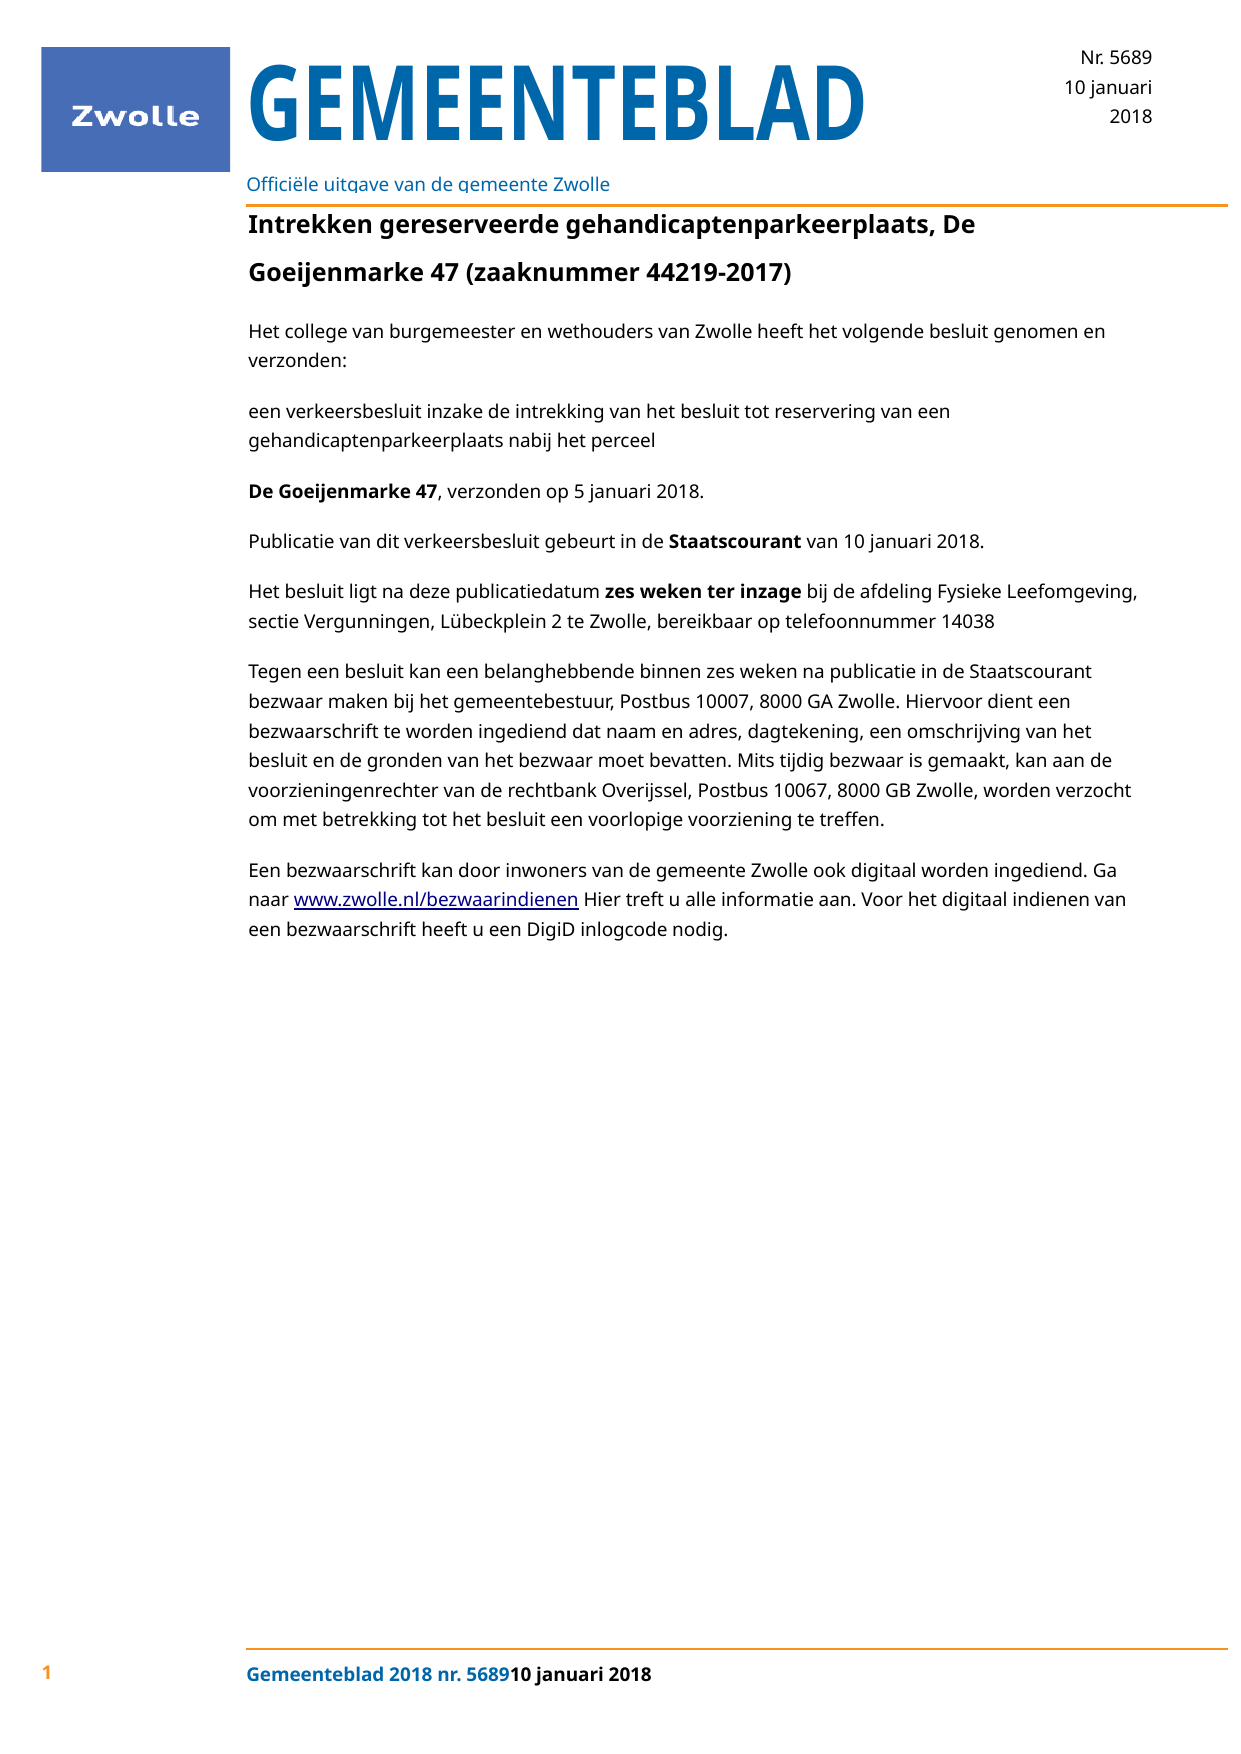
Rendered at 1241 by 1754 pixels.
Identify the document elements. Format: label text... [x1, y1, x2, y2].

text een verkeersbesluit inzake de intrekking van het besluit tot reservering van een gehandicaptenparkeerplaats nabij het perceel [248, 398, 1152, 453]
text Tegen een besluit kan een belanghebbende binnen zes weken na publicatie in de Staatscourant bezwaar maken bij het gemeentebestuur, Postbus 10007, 8000 GA Zwolle. Hiervoor dient een bezwaarschrift te worden ingediend dat naam en adres, dagtekening, een omschrijving van het besluit en de gronden van het bezwaar moet bevatten. Mits tijdig bezwaar is gemaakt, kan aan de voorzieningenrechter van de rechtbank Overijssel, Postbus 10067, 8000 GB Zwolle, worden verzocht om met betrekking tot het besluit een voorlopige voorziening te treffen. [248, 659, 1152, 832]
text Publicatie van dit verkeersbesluit gebeurt in de Staatscourant van 10 januari 2018. [248, 528, 1152, 554]
text Een bezwaarschrift kan door inwoners van de gemeente Zwolle ook digitaal worden ingediend. Ga naar www.zwolle.nl/bezwaarindienen Hier treft u alle informatie aan. Voor het digitaal indienen van een bezwaarschrift heeft u een DigiD inlogcode nodig. [248, 857, 1152, 942]
text Het college van burgemeester en wethouders van Zwolle heeft het volgende besluit genomen en verzonden: [248, 318, 1152, 373]
picture [41, 47, 231, 172]
text De Goeijenmarke 47, verzonden op 5 januari 2018. [248, 478, 1152, 504]
text Het besluit ligt na deze publicatiedatum zes weken ter inzage bij de afdeling Fysieke Leefomgeving, sectie Vergunningen, Lübeckplein 2 te Zwolle, bereikbaar op telefoonnummer 14038 [248, 579, 1152, 634]
text Intrekken gereserveerde gehandicaptenparkeerplaats, De Goeijenmarke 47 (zaaknummer 44219-2017) [248, 207, 1152, 288]
